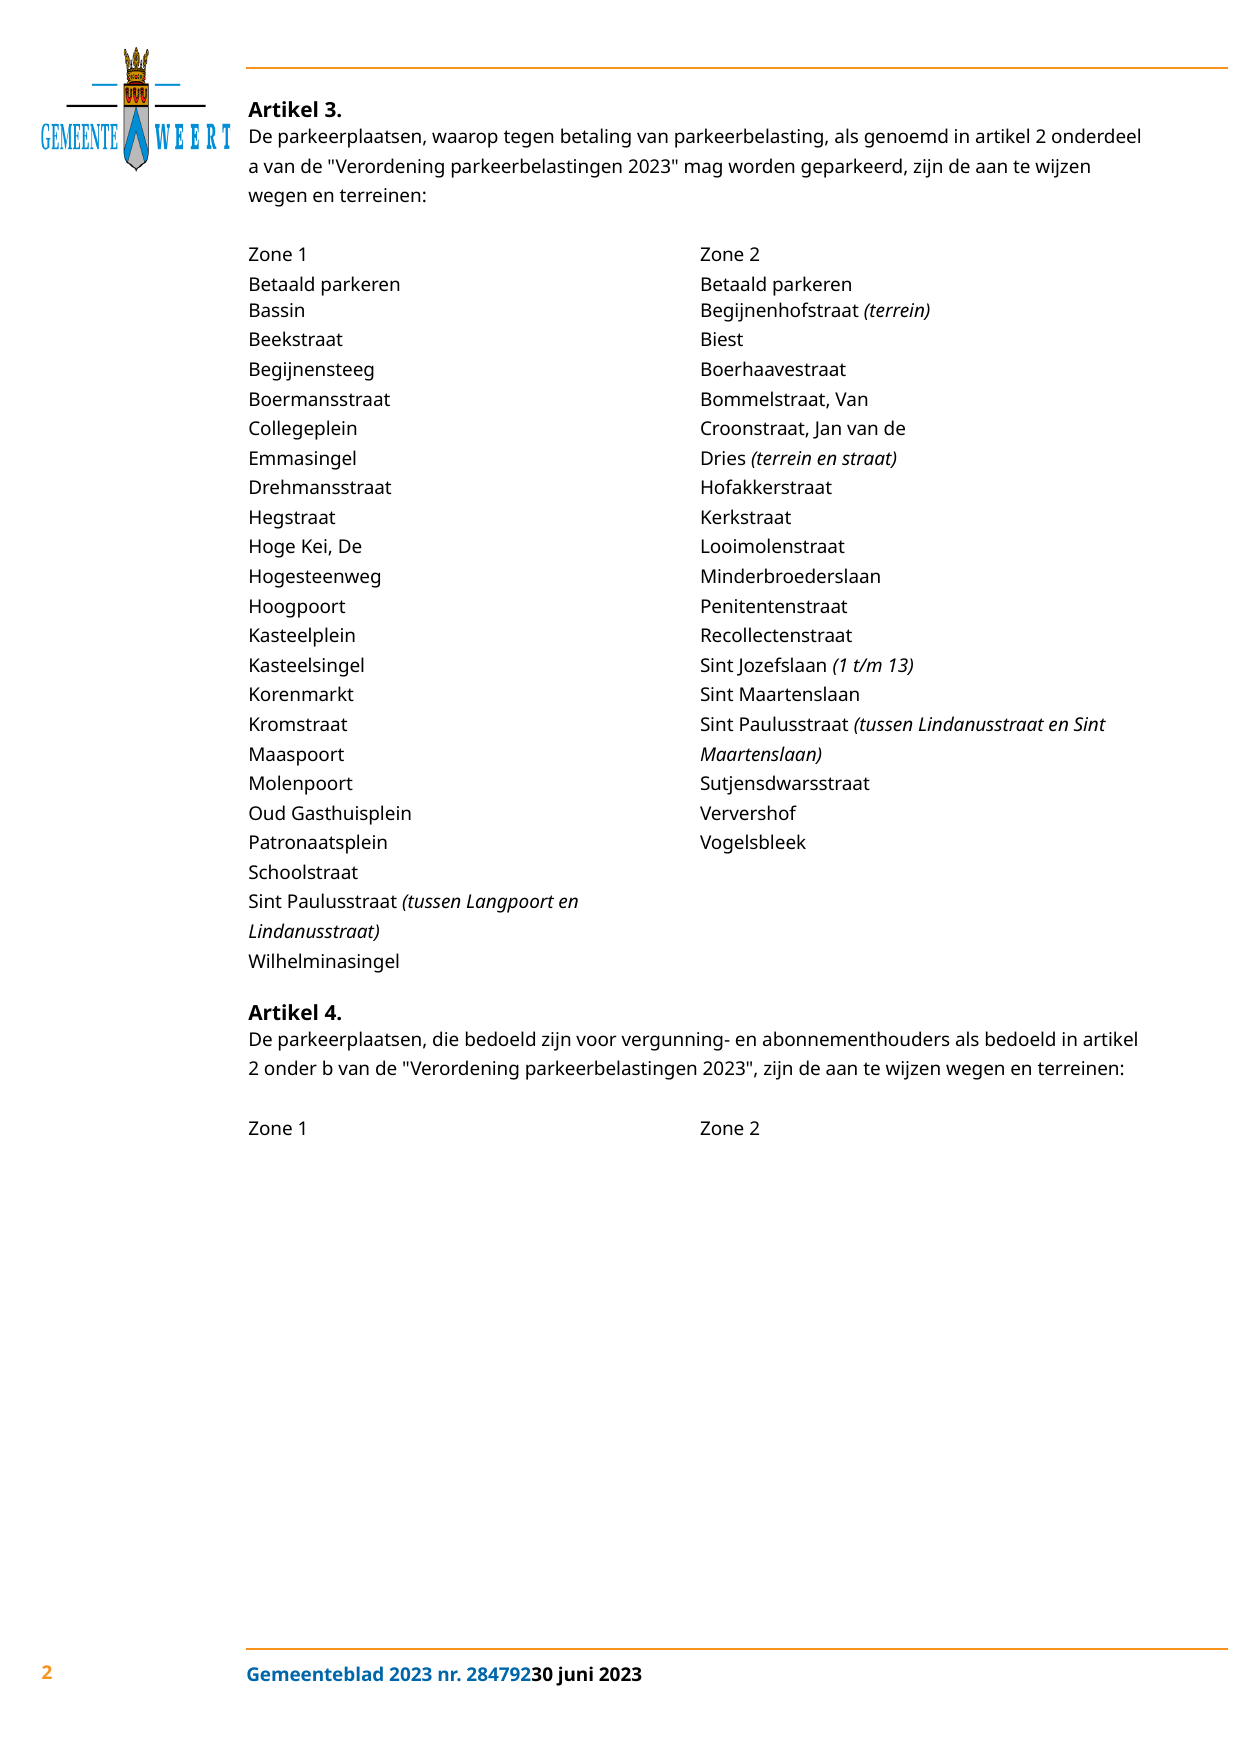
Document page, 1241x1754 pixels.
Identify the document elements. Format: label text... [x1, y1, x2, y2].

text De parkeerplaatsen, waarop tegen betaling van parkeerbelasting, als genoemd in artikel 2 onderdeel a van de "Verordening parkeerbelastingen 2023" mag worden geparkeerd, zijn de aan te wijzen wegen en terreinen: [248, 123, 1152, 208]
table_cell Begijnenhofstraat (terrein) Biest Boerhaavestraat Bommelstraat, Van Croonstraat, Jan van de Dries (terrein en straat) Hofakkerstraat Kerkstraat Looimolenstraat Minderbroederslaan Penitentenstraat Recollectenstraat Sint Jozefslaan (1 t/m 13) Sint Maartenslaan Sint Paulusstraat (tussen Lindanusstraat en Sint Maartenslaan) Sutjensdwarsstraat Ververshof Vogelsbleek [700, 297, 1152, 973]
text De parkeerplaatsen, die bedoeld zijn voor vergunning- en abonnementhouders als bedoeld in artikel 2 onder b van de "Verordening parkeerbelastingen 2023", zijn de aan te wijzen wegen en terreinen: [248, 1026, 1152, 1081]
table_cell Bassin Beekstraat Begijnensteeg Boermansstraat Collegeplein Emmasingel Drehmansstraat Hegstraat Hoge Kei, De Hogesteenweg Hoogpoort Kasteelplein Kasteelsingel Korenmarkt Kromstraat Maaspoort Molenpoort Oud Gasthuisplein Patronaatsplein Schoolstraat Sint Paulusstraat (tussen Langpoort en Lindanusstraat) Wilhelminasingel [248, 297, 700, 973]
table_header Zone 1 Betaald parkeren [248, 242, 700, 297]
table_header Zone 2 Betaald parkeren [700, 242, 1152, 297]
table_header Zone 2 [700, 1115, 1152, 1141]
table_header Zone 1 [248, 1115, 700, 1141]
text Artikel 3. [248, 95, 1152, 123]
text Artikel 4. [248, 998, 1152, 1026]
picture [41, 47, 231, 172]
